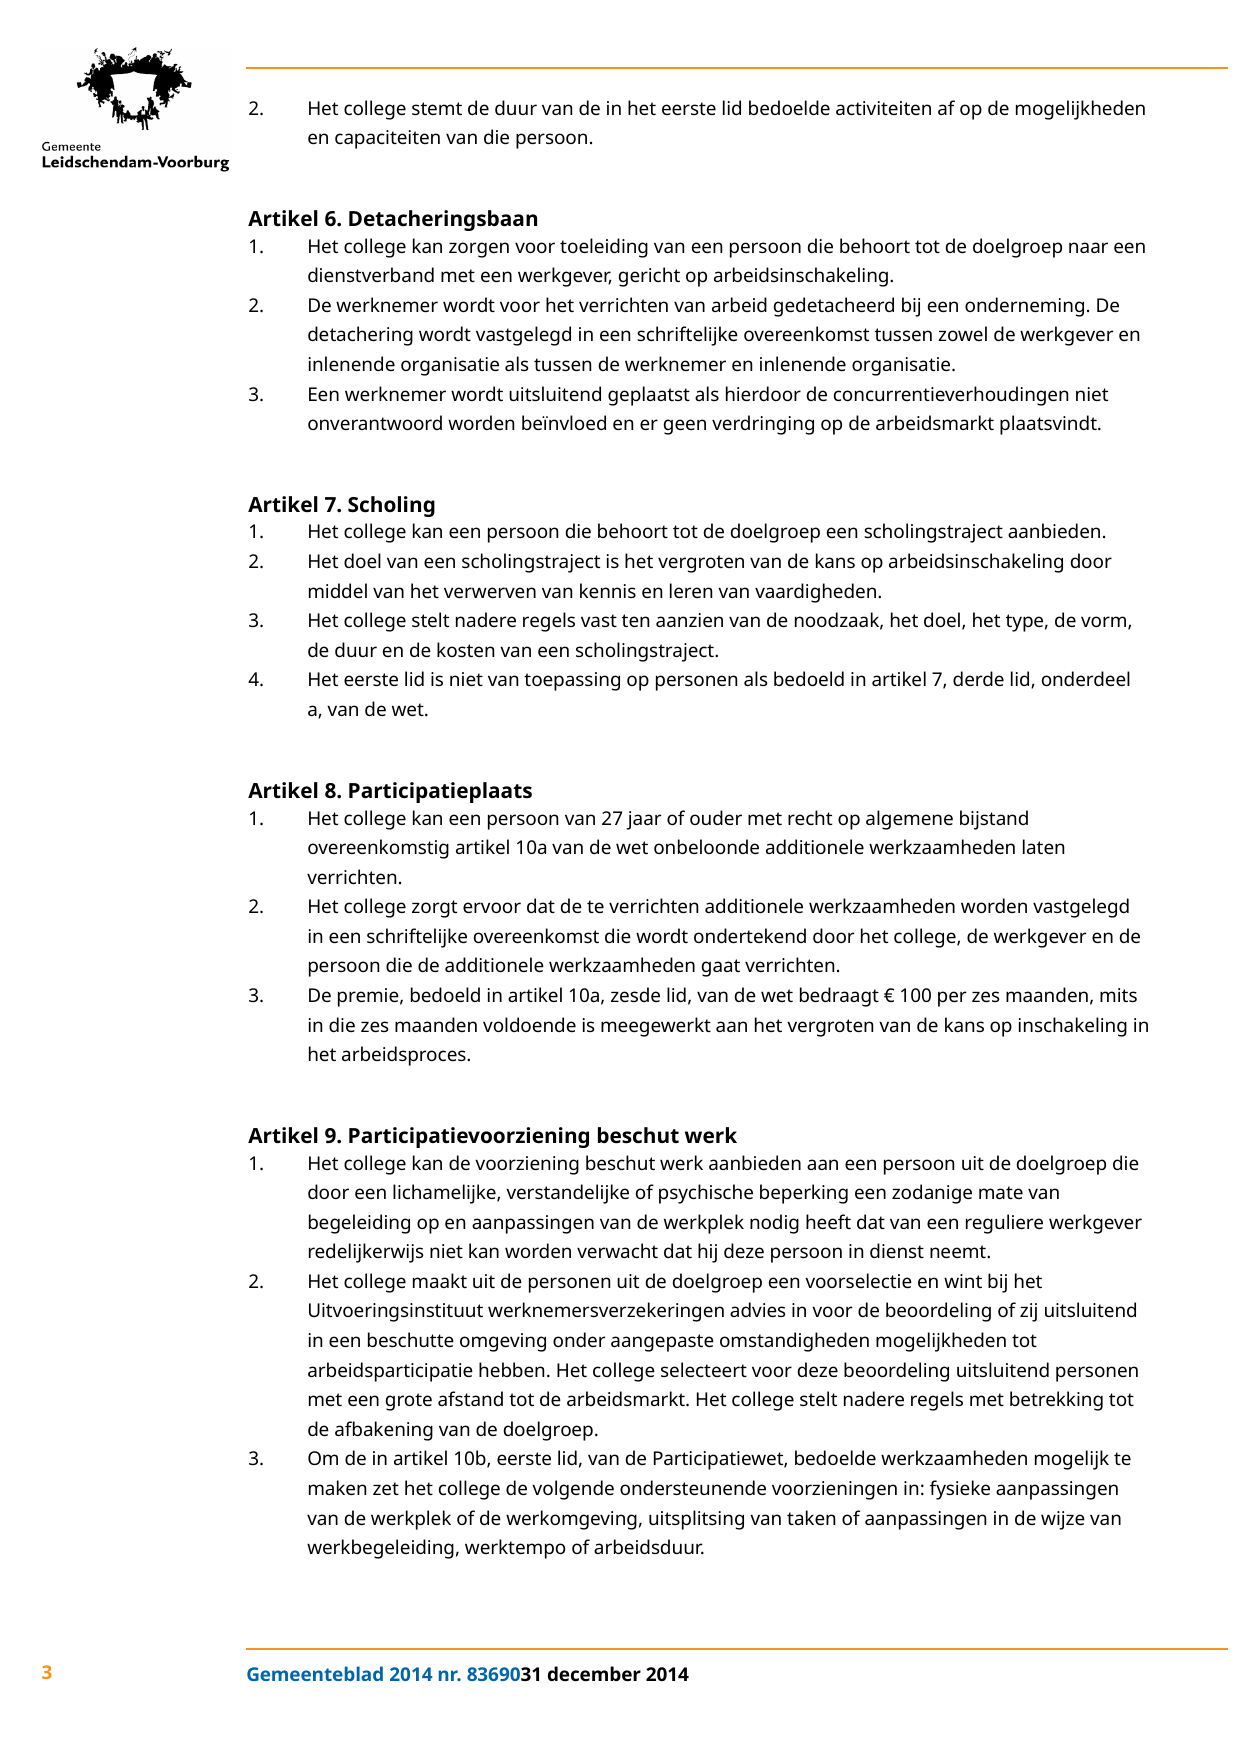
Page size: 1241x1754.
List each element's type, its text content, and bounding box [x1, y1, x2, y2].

list Het college maakt uit de personen uit de doelgroep een voorselectie en wint bij het Uitvoeringsinstituut werknemersverzekeringen advies in voor de beoordeling of zij uitsluitend in een beschutte omgeving onder aangepaste omstandigheden mogelijkheden tot arbeidsparticipatie hebben. Het college selecteert voor deze beoordeling uitsluitend personen met een grote afstand tot de arbeidsmarkt. Het college stelt nadere regels met betrekking tot de afbakening van de doelgroep. [248, 1268, 1152, 1442]
picture [41, 47, 231, 172]
list Het college zorgt ervoor dat de te verrichten additionele werkzaamheden worden vastgelegd in een schriftelijke overeenkomst die wordt ondertekend door het college, de werkgever en de persoon die de additionele werkzaamheden gaat verrichten. [248, 893, 1152, 978]
list De werknemer wordt voor het verrichten van arbeid gedetacheerd bij een onderneming. De detachering wordt vastgelegd in een schriftelijke overeenkomst tussen zowel de werkgever en inlenende organisatie als tussen de werknemer en inlenende organisatie. [248, 292, 1152, 377]
list Het college stemt de duur van de in het eerste lid bedoelde activiteiten af op de mogelijkheden en capaciteiten van die persoon. [248, 95, 1152, 150]
list Het college stelt nadere regels vast ten aanzien van de noodzaak, het doel, het type, de vorm, de duur en de kosten van een scholingstraject. [248, 607, 1152, 663]
list Het eerste lid is niet van toepassing op personen als bedoeld in artikel 7, derde lid, onderdeel a, van de wet. [248, 667, 1152, 722]
text Artikel 8. Participatieplaats [248, 776, 1152, 805]
list Het doel van een scholingstraject is het vergroten van de kans op arbeidsinschakeling door middel van het verwerven van kennis en leren van vaardigheden. [248, 548, 1152, 604]
text Artikel 9. Participatievoorziening beschut werk [248, 1121, 1152, 1150]
list De premie, bedoeld in artikel 10a, zesde lid, van de wet bedraagt € 100 per zes maanden, mits in die zes maanden voldoende is meegewerkt aan het vergroten van de kans op inschakeling in het arbeidsproces. [248, 982, 1152, 1067]
list Het college kan een persoon die behoort tot de doelgroep een scholingstraject aanbieden. [248, 519, 1152, 544]
text Artikel 6. Detacheringsbaan [248, 204, 1152, 233]
list Het college kan een persoon van 27 jaar of ouder met recht op algemene bijstand overeenkomstig artikel 10a van de wet onbeloonde additionele werkzaamheden laten verrichten. [248, 805, 1152, 889]
list Een werknemer wordt uitsluitend geplaatst als hierdoor de concurrentieverhoudingen niet onverantwoord worden beïnvloed en er geen verdringing op de arbeidsmarkt plaatsvindt. [248, 381, 1152, 436]
list Het college kan de voorziening beschut werk aanbieden aan een persoon uit de doelgroep die door een lichamelijke, verstandelijke of psychische beperking een zodanige mate van begeleiding op en aanpassingen van de werkplek nodig heeft dat van een reguliere werkgever redelijkerwijs niet kan worden verwacht dat hij deze persoon in dienst neemt. [248, 1150, 1152, 1264]
list Om de in artikel 10b, eerste lid, van de Participatiewet, bedoelde werkzaamheden mogelijk te maken zet het college de volgende ondersteunende voorzieningen in: fysieke aanpassingen van de werkplek of de werkomgeving, uitsplitsing van taken of aanpassingen in de wijze van werkbegeleiding, werktempo of arbeidsduur. [248, 1446, 1152, 1560]
list Het college kan zorgen voor toeleiding van een persoon die behoort tot de doelgroep naar een dienstverband met een werkgever, gericht op arbeidsinschakeling. [248, 233, 1152, 288]
text Artikel 7. Scholing [248, 490, 1152, 519]
